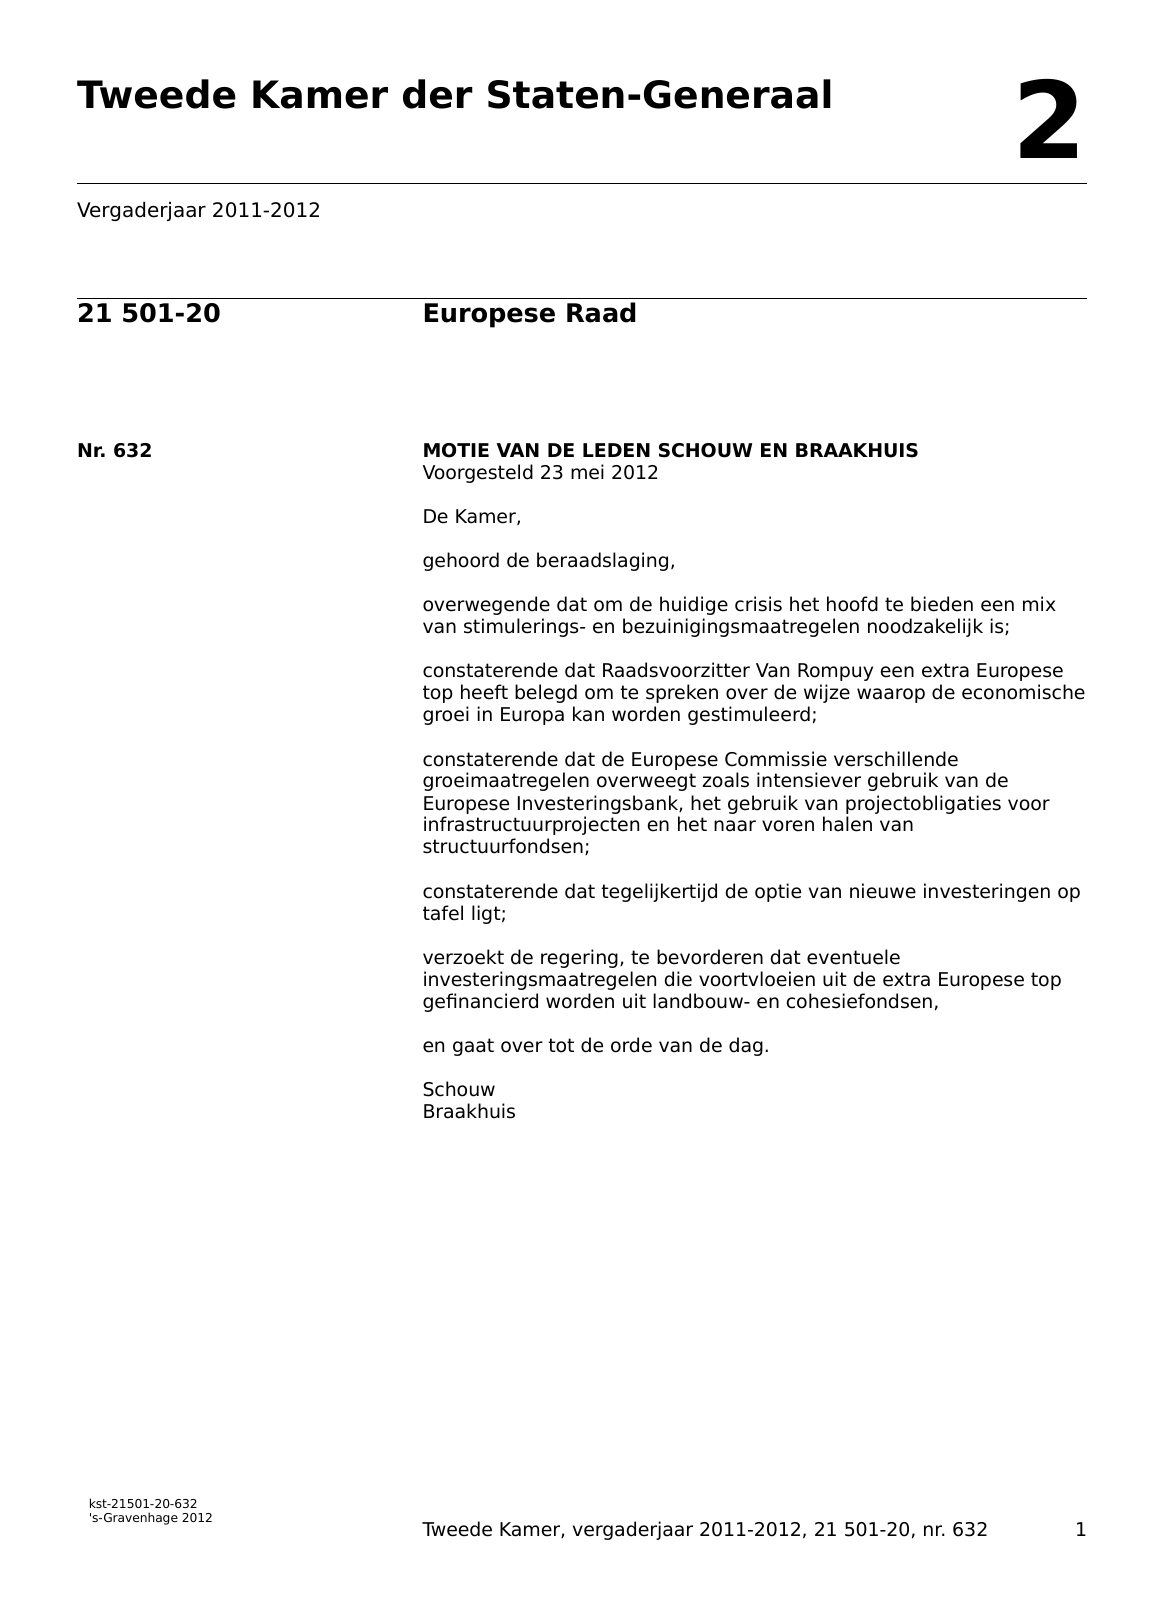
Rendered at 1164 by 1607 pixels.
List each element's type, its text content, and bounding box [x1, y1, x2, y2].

text Schouw [422, 1079, 1087, 1101]
text kst-21501-20-632 [88, 1497, 323, 1511]
text constaterende dat de Europese Commissie verschillende groeimaatregelen overweegt zoals intensiever gebruik van de Europese Investeringsbank, het gebruik van projectobligaties voor infrastructuurprojecten en het naar voren halen van structuurfondsen; [422, 748, 1087, 858]
text verzoekt de regering, te bevorderen dat eventuele investeringsmaatregelen die voortvloeien uit de extra Europese top gefinancierd worden uit landbouw- en cohesiefondsen, [422, 947, 1087, 1013]
text 's-Gravenhage 2012 [88, 1511, 323, 1525]
text Voorgesteld 23 mei 2012 [422, 462, 1087, 484]
text Braakhuis [422, 1101, 1087, 1123]
text De Kamer, [422, 506, 1087, 528]
subtitle 21 501-20 Europese Raad [77, 299, 1087, 329]
text constaterende dat Raadsvoorzitter Van Rompuy een extra Europese top heeft belegd om te spreken over de wijze waarop de economische groei in Europa kan worden gestimuleerd; [422, 660, 1087, 726]
text gehoord de beraadslaging, [422, 550, 1087, 572]
subtitle Nr. 632 MOTIE VAN DE LEDEN SCHOUW EN BRAAKHUIS [77, 440, 1087, 462]
text en gaat over tot de orde van de dag. [422, 1035, 1087, 1057]
table_header Tweede Kamer der Staten-Generaal [77, 59, 886, 183]
table_cell Vergaderjaar 2011-2012 [77, 184, 1087, 298]
text constaterende dat tegelijkertijd de optie van nieuwe investeringen op tafel ligt; [422, 881, 1087, 924]
table_header 2 [886, 59, 1087, 183]
text overwegende dat om de huidige crisis het hoofd te bieden een mix van stimulerings- en bezuinigingsmaatregelen noodzakelijk is; [422, 594, 1087, 638]
